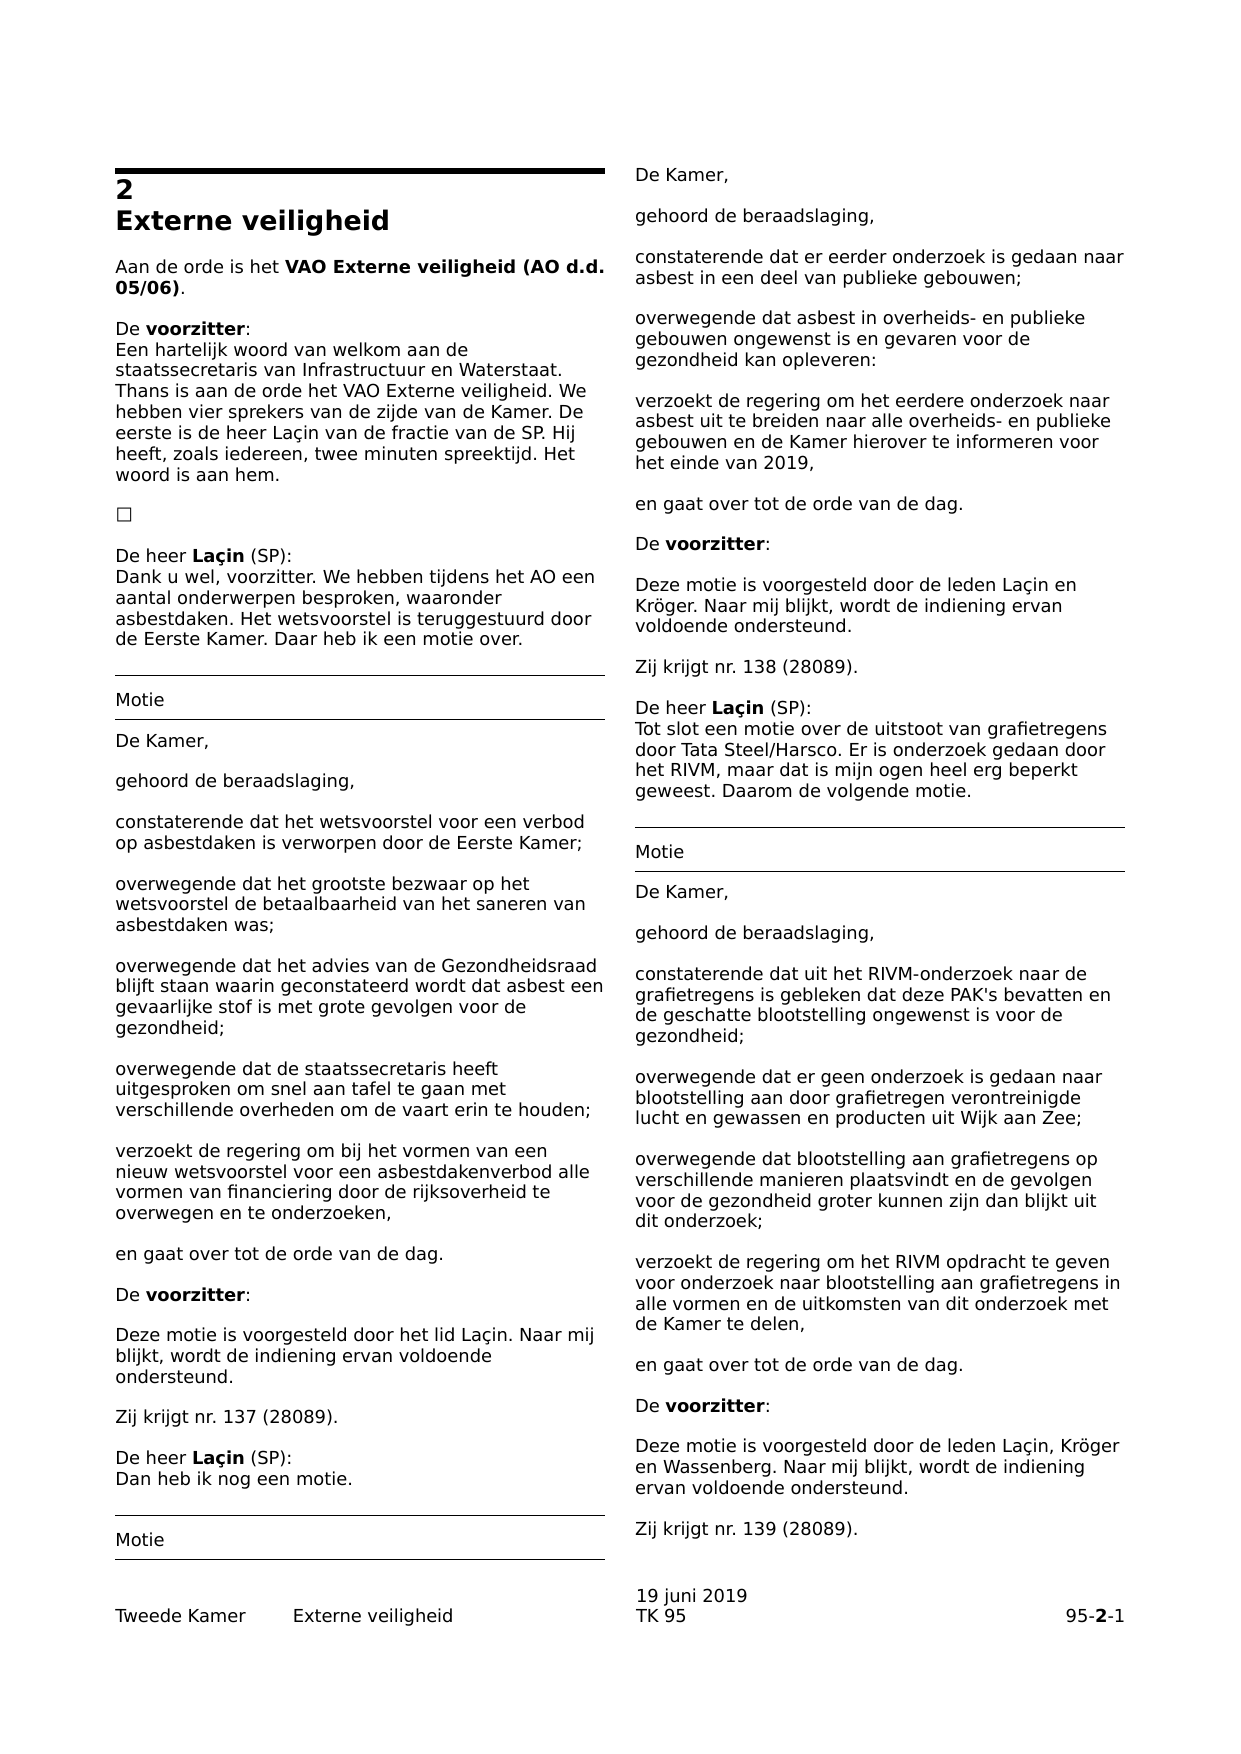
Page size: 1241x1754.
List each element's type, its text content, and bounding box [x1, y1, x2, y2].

text overwegende dat het advies van de Gezondheidsraad blijft staan waarin geconstateerd wordt dat asbest een gevaarlijke stof is met grote gevolgen voor de gezondheid; [115, 956, 605, 1038]
title 2 Externe veiligheid [115, 174, 605, 237]
text gehoord de beraadslaging, [115, 771, 605, 792]
text constaterende dat er eerder onderzoek is gedaan naar asbest in een deel van publieke gebouwen; [635, 247, 1125, 288]
text De Kamer, [635, 882, 1125, 903]
text en gaat over tot de orde van de dag. [115, 1244, 605, 1264]
text overwegende dat blootstelling aan grafietregens op verschillende manieren plaatsvindt en de gevolgen voor de gezondheid groter kunnen zijn dan blijkt uit dit onderzoek; [635, 1149, 1125, 1232]
text ⬜ [115, 505, 605, 526]
text overwegende dat het grootste bezwaar op het wetsvoorstel de betaalbaarheid van het saneren van asbestdaken was; [115, 873, 605, 936]
text verzoekt de regering om het eerdere onderzoek naar asbest uit te breiden naar alle overheids- en publieke gebouwen en de Kamer hierover te informeren voor het einde van 2019, [635, 390, 1125, 473]
text Motie [635, 842, 1125, 862]
text en gaat over tot de orde van de dag. [635, 1355, 1125, 1376]
text overwegende dat asbest in overheids- en publieke gebouwen ongewenst is en gevaren voor de gezondheid kan opleveren: [635, 308, 1125, 370]
text Tot slot een motie over de uitstoot van grafietregens door Tata Steel/Harsco. Er is onderzoek gedaan door het RIVM, maar dat is mijn ogen heel erg beperkt geweest. Daarom de volgende motie. [635, 718, 1125, 802]
text De heer Laçin (SP): [115, 546, 605, 567]
text De voorzitter: [115, 318, 605, 339]
text Deze motie is voorgesteld door het lid Laçin. Naar mij blijkt, wordt de indiening ervan voldoende ondersteund. [115, 1325, 605, 1387]
text De heer Laçin (SP): [635, 698, 1125, 718]
text constaterende dat uit het RIVM-onderzoek naar de grafietregens is gebleken dat deze PAK's bevatten en de geschatte blootstelling ongewenst is voor de gezondheid; [635, 964, 1125, 1047]
text Dan heb ik nog een motie. [115, 1469, 605, 1489]
text verzoekt de regering om het RIVM opdracht te geven voor onderzoek naar blootstelling aan grafietregens in alle vormen en de uitkomsten van dit onderzoek met de Kamer te delen, [635, 1252, 1125, 1335]
text Deze motie is voorgesteld door de leden Laçin, Kröger en Wassenberg. Naar mij blijkt, wordt de indiening ervan voldoende ondersteund. [635, 1436, 1125, 1498]
text De heer Laçin (SP): [115, 1448, 605, 1469]
text Thans is aan de orde het VAO Externe veiligheid. We hebben vier sprekers van de zijde van de Kamer. De eerste is de heer Laçin van de fractie van de SP. Hij heeft, zoals iedereen, twee minuten spreektijd. Het woord is aan hem. [115, 381, 605, 485]
text Aan de orde is het VAO Externe veiligheid (AO d.d. 05/06). [115, 257, 605, 298]
text Motie [115, 690, 605, 711]
text Een hartelijk woord van welkom aan de staatssecretaris van Infrastructuur en Waterstaat. [115, 339, 605, 381]
text en gaat over tot de orde van de dag. [635, 493, 1125, 514]
text gehoord de beraadslaging, [635, 923, 1125, 944]
text Dank u wel, voorzitter. We hebben tijdens het AO een aantal onderwerpen besproken, waaronder asbestdaken. Het wetsvoorstel is teruggestuurd door de Eerste Kamer. Daar heb ik een motie over. [115, 567, 605, 650]
text Zij krijgt nr. 139 (28089). [635, 1518, 1125, 1539]
text Zij krijgt nr. 137 (28089). [115, 1407, 605, 1428]
text De Kamer, [635, 165, 1125, 186]
text Deze motie is voorgesteld door de leden Laçin en Kröger. Naar mij blijkt, wordt de indiening ervan voldoende ondersteund. [635, 575, 1125, 637]
text overwegende dat er geen onderzoek is gedaan naar blootstelling aan door grafietregen verontreinigde lucht en gewassen en producten uit Wijk aan Zee; [635, 1067, 1125, 1129]
text Zij krijgt nr. 138 (28089). [635, 657, 1125, 678]
text verzoekt de regering om bij het vormen van een nieuw wetsvoorstel voor een asbestdakenverbod alle vormen van financiering door de rijksoverheid te overwegen en te onderzoeken, [115, 1141, 605, 1224]
text overwegende dat de staatssecretaris heeft uitgesproken om snel aan tafel te gaan met verschillende overheden om de vaart erin te houden; [115, 1058, 605, 1121]
text De voorzitter: [635, 534, 1125, 555]
text Motie [115, 1529, 605, 1550]
text De voorzitter: [115, 1284, 605, 1305]
text De Kamer, [115, 731, 605, 751]
text gehoord de beraadslaging, [635, 206, 1125, 227]
text De voorzitter: [635, 1396, 1125, 1416]
text constaterende dat het wetsvoorstel voor een verbod op asbestdaken is verworpen door de Eerste Kamer; [115, 812, 605, 853]
